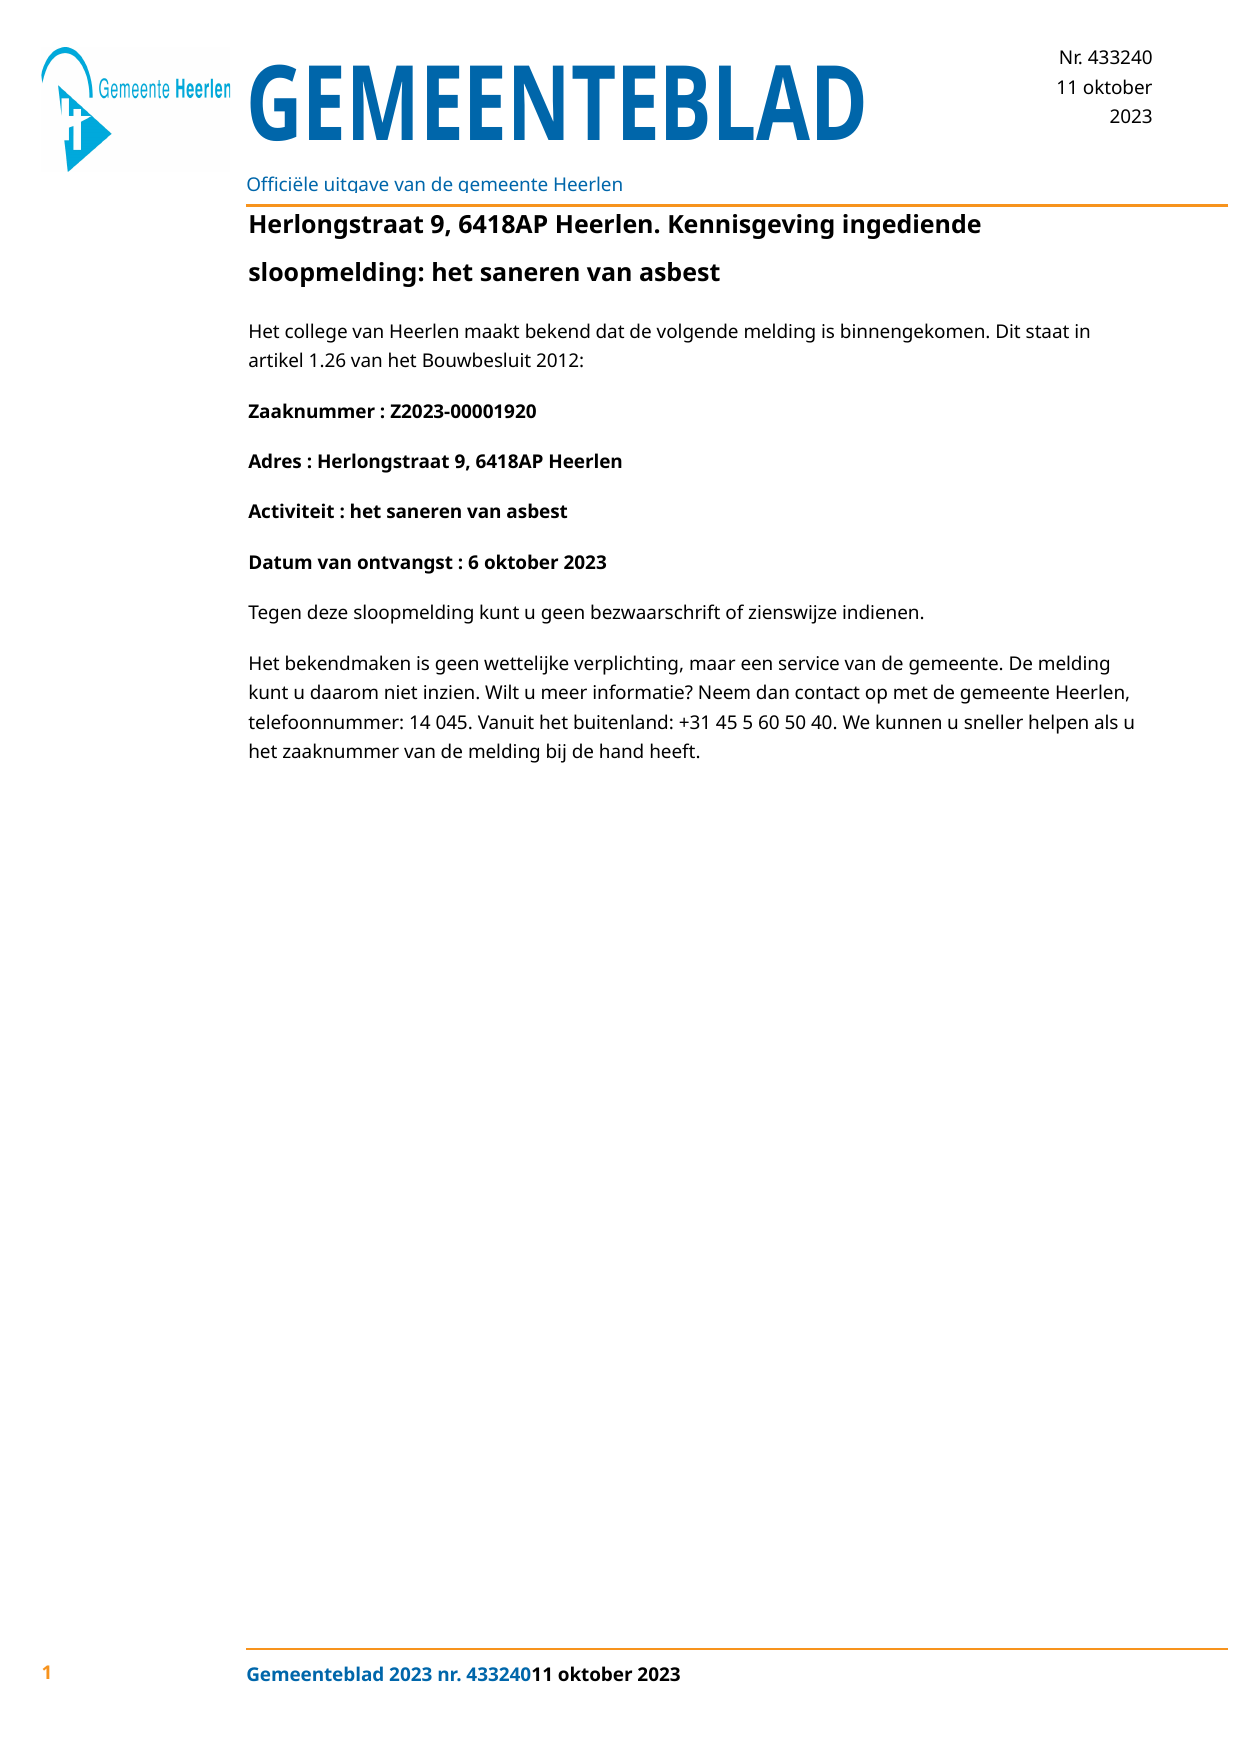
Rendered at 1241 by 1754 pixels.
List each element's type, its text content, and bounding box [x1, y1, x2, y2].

picture [41, 47, 231, 172]
text Het college van Heerlen maakt bekend dat de volgende melding is binnengekomen. Dit staat in artikel 1.26 van het Bouwbesluit 2012: [248, 318, 1152, 373]
text Zaaknummer : Z2023-00001920 [248, 398, 1152, 424]
text Herlongstraat 9, 6418AP Heerlen. Kennisgeving ingediende sloopmelding: het saneren van asbest [248, 207, 1152, 288]
text Tegen deze sloopmelding kunt u geen bezwaarschrift of zienswijze indienen. [248, 599, 1152, 625]
text Activiteit : het saneren van asbest [248, 499, 1152, 524]
text Adres : Herlongstraat 9, 6418AP Heerlen [248, 448, 1152, 474]
picture [41, 47, 59, 70]
text Datum van ontvangst : 6 oktober 2023 [248, 549, 1152, 575]
text Het bekendmaken is geen wettelijke verplichting, maar een service van de gemeente. De melding kunt u daarom niet inzien. Wilt u meer informatie? Neem dan contact op met de gemeente Heerlen, telefoonnummer: 14 045. Vanuit het buitenland: +31 45 5 60 50 40. We kunnen u sneller helpen als u het zaaknummer van de melding bij de hand heeft. [248, 650, 1152, 764]
